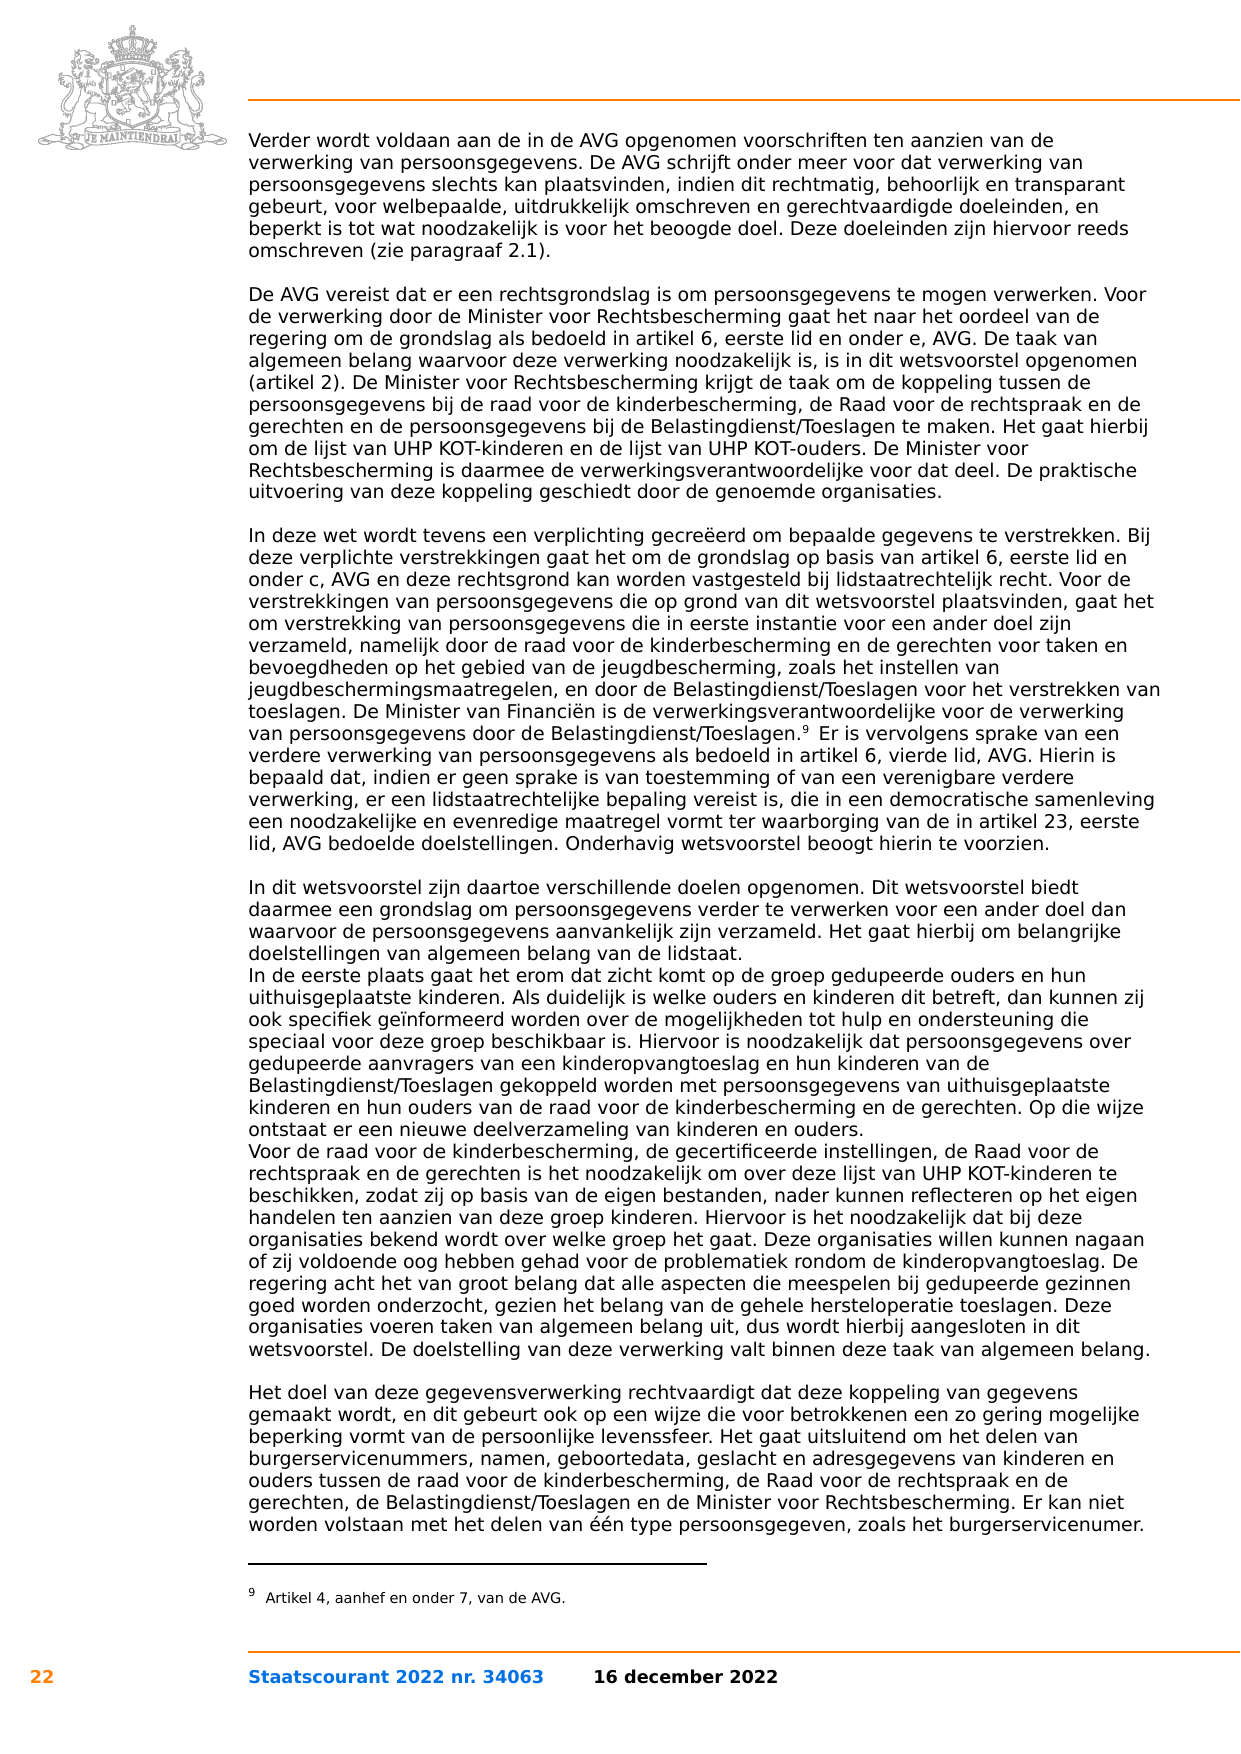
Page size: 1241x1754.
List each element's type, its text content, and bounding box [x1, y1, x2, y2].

picture [38, 25, 227, 150]
text In de eerste plaats gaat het erom dat zicht komt op de groep gedupeerde ouders en hun uithuisgeplaatste kinderen. Als duidelijk is welke ouders en kinderen dit betreft, dan kunnen zij ook specifiek geïnformeerd worden over de mogelijkheden tot hulp en ondersteuning die speciaal voor deze groep beschikbaar is. Hiervoor is noodzakelijk dat persoonsgegevens over gedupeerde aanvragers van een kinderopvangtoeslag en hun kinderen van de Belastingdienst/Toeslagen gekoppeld worden met persoonsgegevens van uithuisgeplaatste kinderen en hun ouders van de raad voor de kinderbescherming en de gerechten. Op die wijze ontstaat er een nieuwe deelverzameling van kinderen en ouders. [248, 965, 1163, 1141]
text In deze wet wordt tevens een verplichting gecreëerd om bepaalde gegevens te verstrekken. Bij deze verplichte verstrekkingen gaat het om de grondslag op basis van artikel 6, eerste lid en onder c, AVG en deze rechtsgrond kan worden vastgesteld bij lidstaatrechtelijk recht. Voor de verstrekkingen van persoonsgegevens die op grond van dit wetsvoorstel plaatsvinden, gaat het om verstrekking van persoonsgegevens die in eerste instantie voor een ander doel zijn verzameld, namelijk door de raad voor de kinderbescherming en de gerechten voor taken en bevoegdheden op het gebied van de jeugdbescherming, zoals het instellen van jeugdbeschermingsmaatregelen, en door de Belastingdienst/Toeslagen voor het verstrekken van toeslagen. De Minister van Financiën is de verwerkingsverantwoordelijke voor de verwerking van persoonsgegevens door de Belastingdienst/Toeslagen. Er is vervolgens sprake van een verdere verwerking van persoonsgegevens als bedoeld in artikel 6, vierde lid, AVG. Hierin is bepaald dat, indien er geen sprake is van toestemming of van een verenigbare verdere verwerking, er een lidstaatrechtelijke bepaling vereist is, die in een democratische samenleving een noodzakelijke en evenredige maatregel vormt ter waarborging van de in artikel 23, eerste lid, AVG bedoelde doelstellingen. Onderhavig wetsvoorstel beoogt hierin te voorzien. [248, 525, 1163, 855]
text Het doel van deze gegevensverwerking rechtvaardigt dat deze koppeling van gegevens gemaakt wordt, en dit gebeurt ook op een wijze die voor betrokkenen een zo gering mogelijke beperking vormt van de persoonlijke levenssfeer. Het gaat uitsluitend om het delen van burgerservicenummers, namen, geboortedata, geslacht en adresgegevens van kinderen en ouders tussen de raad voor de kinderbescherming, de Raad voor de rechtspraak en de gerechten, de Belastingdienst/Toeslagen en de Minister voor Rechtsbescherming. Er kan niet worden volstaan met het delen van één type persoonsgegeven, zoals het burgerservicenumer. [248, 1382, 1163, 1536]
text De AVG vereist dat er een rechtsgrondslag is om persoonsgegevens te mogen verwerken. Voor de verwerking door de Minister voor Rechtsbescherming gaat het naar het oordeel van de regering om de grondslag als bedoeld in artikel 6, eerste lid en onder e, AVG. De taak van algemeen belang waarvoor deze verwerking noodzakelijk is, is in dit wetsvoorstel opgenomen (artikel 2). De Minister voor Rechtsbescherming krijgt de taak om de koppeling tussen de persoonsgegevens bij de raad voor de kinderbescherming, de Raad voor de rechtspraak en de gerechten en de persoonsgegevens bij de Belastingdienst/Toeslagen te maken. Het gaat hierbij om de lijst van UHP KOT-kinderen en de lijst van UHP KOT-ouders. De Minister voor Rechtsbescherming is daarmee de verwerkingsverantwoordelijke voor dat deel. De praktische uitvoering van deze koppeling geschiedt door de genoemde organisaties. [248, 284, 1163, 503]
text In dit wetsvoorstel zijn daartoe verschillende doelen opgenomen. Dit wetsvoorstel biedt daarmee een grondslag om persoonsgegevens verder te verwerken voor een ander doel dan waarvoor de persoonsgegevens aanvankelijk zijn verzameld. Het gaat hierbij om belangrijke doelstellingen van algemeen belang van de lidstaat. [248, 877, 1163, 965]
text Artikel 4, aanhef en onder 7, van de AVG. [248, 1586, 1163, 1608]
text Voor de raad voor de kinderbescherming, de gecertificeerde instellingen, de Raad voor de rechtspraak en de gerechten is het noodzakelijk om over deze lijst van UHP KOT-kinderen te beschikken, zodat zij op basis van de eigen bestanden, nader kunnen reflecteren op het eigen handelen ten aanzien van deze groep kinderen. Hiervoor is het noodzakelijk dat bij deze organisaties bekend wordt over welke groep het gaat. Deze organisaties willen kunnen nagaan of zij voldoende oog hebben gehad voor de problematiek rondom de kinderopvangtoeslag. De regering acht het van groot belang dat alle aspecten die meespelen bij gedupeerde gezinnen goed worden onderzocht, gezien het belang van de gehele hersteloperatie toeslagen. Deze organisaties voeren taken van algemeen belang uit, dus wordt hierbij aangesloten in dit wetsvoorstel. De doelstelling van deze verwerking valt binnen deze taak van algemeen belang. [248, 1141, 1163, 1360]
text Verder wordt voldaan aan de in de AVG opgenomen voorschriften ten aanzien van de verwerking van persoonsgegevens. De AVG schrijft onder meer voor dat verwerking van persoonsgegevens slechts kan plaatsvinden, indien dit rechtmatig, behoorlijk en transparant gebeurt, voor welbepaalde, uitdrukkelijk omschreven en gerechtvaardigde doeleinden, en beperkt is tot wat noodzakelijk is voor het beoogde doel. Deze doeleinden zijn hiervoor reeds omschreven (zie paragraaf 2.1). [248, 130, 1163, 262]
